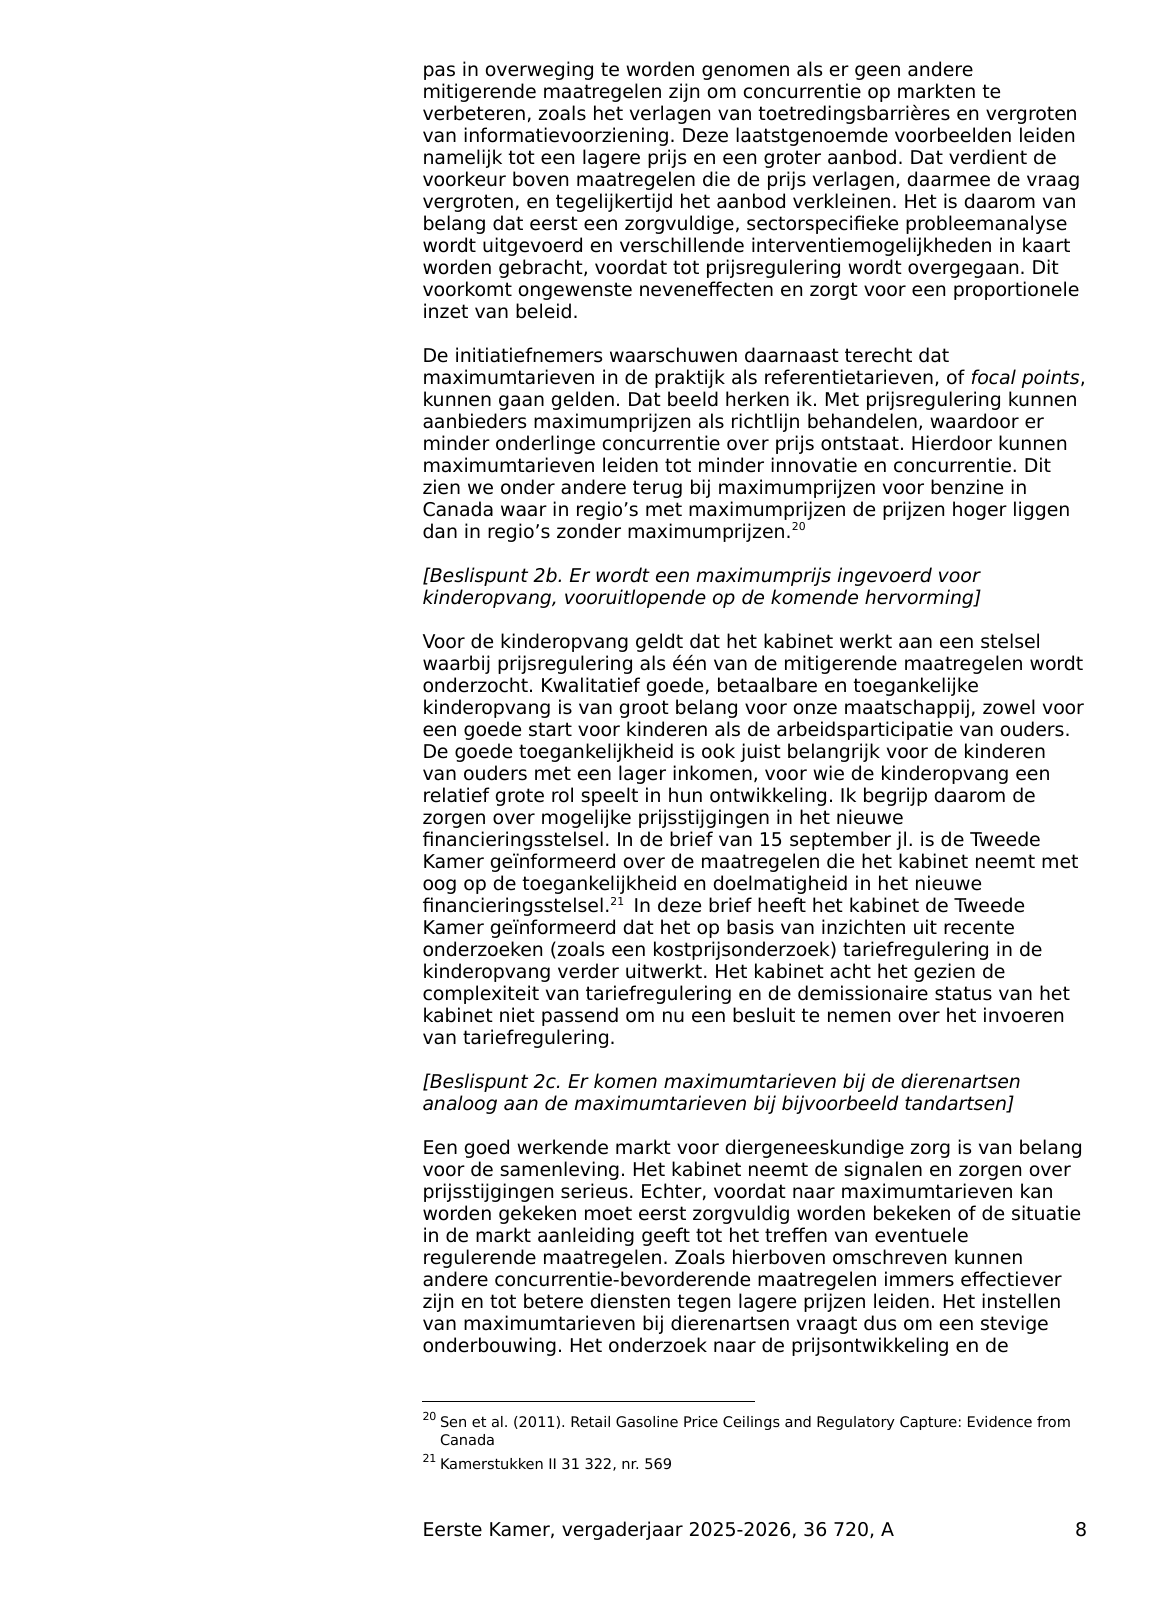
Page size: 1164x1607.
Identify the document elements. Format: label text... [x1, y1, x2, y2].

subtitle [Beslispunt 2b. Er wordt een maximumprijs ingevoerd voor kinderopvang, vooruitlopende op de komende hervorming] [422, 565, 1087, 609]
text Kamerstukken II 31 322, nr. 569 [422, 1452, 1087, 1474]
text De initiatiefnemers waarschuwen daarnaast terecht dat maximumtarieven in de praktijk als referentietarieven, of focal points, kunnen gaan gelden. Dat beeld herken ik. Met prijsregulering kunnen aanbieders maximumprijzen als richtlijn behandelen, waardoor er minder onderlinge concurrentie over prijs ontstaat. Hierdoor kunnen maximumtarieven leiden tot minder innovatie en concurrentie. Dit zien we onder andere terug bij maximumprijzen voor benzine in Canada waar in regio’s met maximumprijzen de prijzen hoger liggen dan in regio’s zonder maximumprijzen. [422, 345, 1087, 543]
text Sen et al. (2011). Retail Gasoline Price Ceilings and Regulatory Capture: Evidence from Canada [422, 1410, 1087, 1449]
text pas in overweging te worden genomen als er geen andere mitigerende maatregelen zijn om concurrentie op markten te verbeteren, zoals het verlagen van toetredingsbarrières en vergroten van informatievoorziening. Deze laatstgenoemde voorbeelden leiden namelijk tot een lagere prijs en een groter aanbod. Dat verdient de voorkeur boven maatregelen die de prijs verlagen, daarmee de vraag vergroten, en tegelijkertijd het aanbod verkleinen. Het is daarom van belang dat eerst een zorgvuldige, sectorspecifieke probleemanalyse wordt uitgevoerd en verschillende interventiemogelijkheden in kaart worden gebracht, voordat tot prijsregulering wordt overgegaan. Dit voorkomt ongewenste neveneffecten en zorgt voor een proportionele inzet van beleid. [422, 59, 1087, 323]
text Voor de kinderopvang geldt dat het kabinet werkt aan een stelsel waarbij prijsregulering als één van de mitigerende maatregelen wordt onderzocht. Kwalitatief goede, betaalbare en toegankelijke kinderopvang is van groot belang voor onze maatschappij, zowel voor een goede start voor kinderen als de arbeidsparticipatie van ouders. De goede toegankelijkheid is ook juist belangrijk voor de kinderen van ouders met een lager inkomen, voor wie de kinderopvang een relatief grote rol speelt in hun ontwikkeling. Ik begrijp daarom de zorgen over mogelijke prijsstijgingen in het nieuwe financieringsstelsel. In de brief van 15 september jl. is de Tweede Kamer geïnformeerd over de maatregelen die het kabinet neemt met oog op de toegankelijkheid en doelmatigheid in het nieuwe financieringsstelsel. In deze brief heeft het kabinet de Tweede Kamer geïnformeerd dat het op basis van inzichten uit recente onderzoeken (zoals een kostprijsonderzoek) tariefregulering in de kinderopvang verder uitwerkt. Het kabinet acht het gezien de complexiteit van tariefregulering en de demissionaire status van het kabinet niet passend om nu een besluit te nemen over het invoeren van tariefregulering. [422, 631, 1087, 1049]
subtitle [Beslispunt 2c. Er komen maximumtarieven bij de dierenartsen analoog aan de maximumtarieven bij bijvoorbeeld tandartsen] [422, 1071, 1087, 1115]
text Een goed werkende markt voor diergeneeskundige zorg is van belang voor de samenleving. Het kabinet neemt de signalen en zorgen over prijsstijgingen serieus. Echter, voordat naar maximumtarieven kan worden gekeken moet eerst zorgvuldig worden bekeken of de situatie in de markt aanleiding geeft tot het treffen van eventuele regulerende maatregelen. Zoals hierboven omschreven kunnen andere concurrentie-bevorderende maatregelen immers effectiever zijn en tot betere diensten tegen lagere prijzen leiden. Het instellen van maximumtarieven bij dierenartsen vraagt dus om een stevige onderbouwing. Het onderzoek naar de prijsontwikkeling en de [422, 1137, 1087, 1357]
